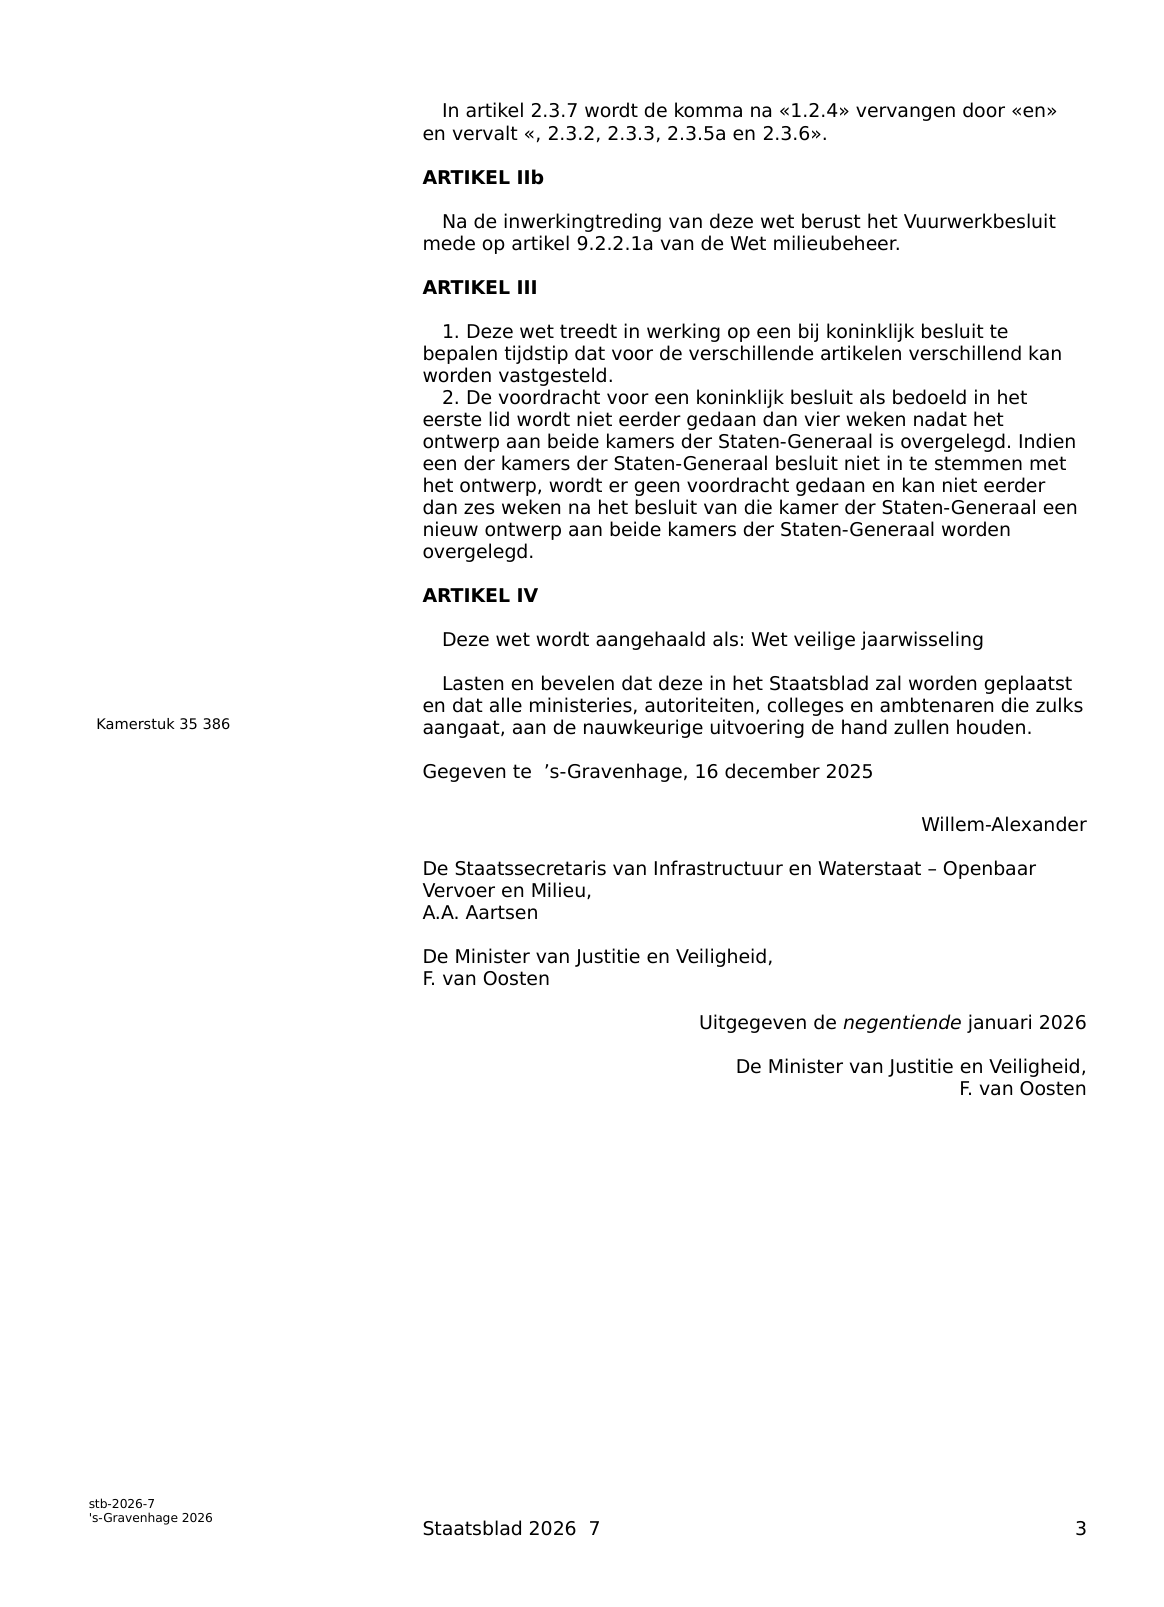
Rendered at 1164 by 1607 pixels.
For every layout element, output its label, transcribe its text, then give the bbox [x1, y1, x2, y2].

subtitle ARTIKEL III [422, 277, 1087, 299]
text Gegeven te ’s-Gravenhage, 16 december 2025 [422, 761, 1087, 783]
text Uitgegeven de negentiende januari 2026 [422, 1012, 1087, 1034]
text Willem-Alexander [422, 813, 1087, 835]
subtitle ARTIKEL IIb [422, 167, 1087, 188]
subtitle ARTIKEL IV [422, 585, 1087, 607]
text De Minister van Justitie en Veiligheid, F. van Oosten [422, 1056, 1087, 1100]
text Lasten en bevelen dat deze in het Staatsblad zal worden geplaatst en dat alle ministeries, autoriteiten, colleges en ambtenaren die zulks aangaat, aan de nauwkeurige uitvoering de hand zullen houden. [422, 673, 1087, 739]
text De Staatssecretaris van Infrastructuur en Waterstaat – Openbaar Vervoer en Milieu, A.A. Aartsen [422, 858, 1087, 923]
text 's-Gravenhage 2026 [88, 1511, 323, 1525]
text Kamerstuk 35 386 [77, 716, 396, 733]
text 1. Deze wet treedt in werking op een bij koninklijk besluit te bepalen tijdstip dat voor de verschillende artikelen verschillend kan worden vastgesteld. [422, 321, 1087, 387]
text Deze wet wordt aangehaald als: Wet veilige jaarwisseling [422, 629, 1087, 651]
text In artikel 2.3.7 wordt de komma na «1.2.4» vervangen door «en» en vervalt «, 2.3.2, 2.3.3, 2.3.5a en 2.3.6». [422, 100, 1087, 144]
text De Minister van Justitie en Veiligheid, F. van Oosten [422, 946, 1087, 990]
text 2. De voordracht voor een koninklijk besluit als bedoeld in het eerste lid wordt niet eerder gedaan dan vier weken nadat het ontwerp aan beide kamers der Staten-Generaal is overgelegd. Indien een der kamers der Staten-Generaal besluit niet in te stemmen met het ontwerp, wordt er geen voordracht gedaan en kan niet eerder dan zes weken na het besluit van die kamer der Staten-Generaal een nieuw ontwerp aan beide kamers der Staten-Generaal worden overgelegd. [422, 387, 1087, 563]
text stb-2026-7 [88, 1497, 323, 1511]
text Na de inwerkingtreding van deze wet berust het Vuurwerkbesluit mede op artikel 9.2.2.1a van de Wet milieubeheer. [422, 211, 1087, 255]
